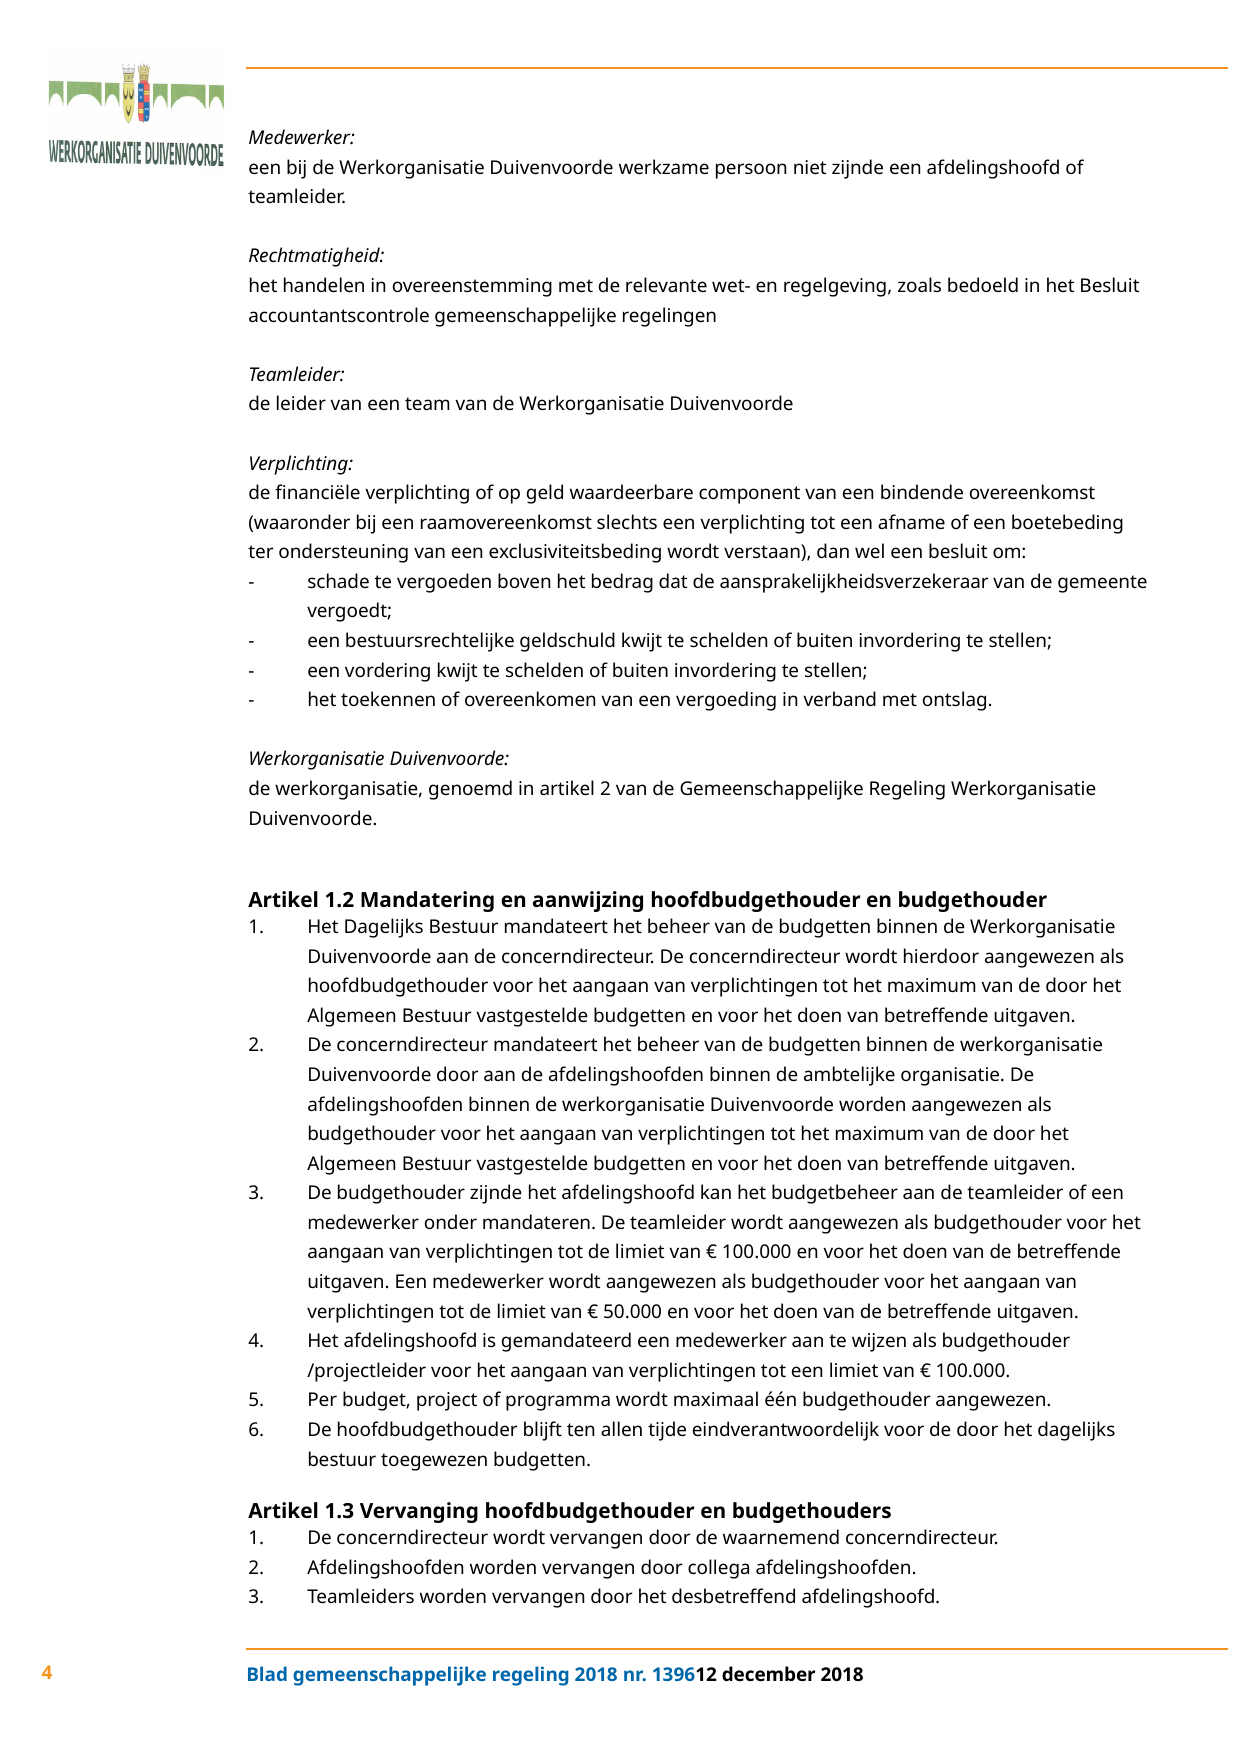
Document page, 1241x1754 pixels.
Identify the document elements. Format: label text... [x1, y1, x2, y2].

list Het afdelingshoofd is gemandateerd een medewerker aan te wijzen als budgethouder /projectleider voor het aangaan van verplichtingen tot een limiet van € 100.000. [248, 1327, 1152, 1383]
text Teamleider: [248, 361, 1152, 387]
list Afdelingshoofden worden vervangen door collega afdelingshoofden. [248, 1554, 1152, 1580]
list Per budget, project of programma wordt maximaal één budgethouder aangewezen. [248, 1387, 1152, 1412]
list het toekennen of overeenkomen van een vergoeding in verband met ontslag. [248, 686, 1152, 712]
text het handelen in overeenstemming met de relevante wet- en regelgeving, zoals bedoeld in het Besluit accountantscontrole gemeenschappelijke regelingen [248, 272, 1152, 328]
text de leider van een team van de Werkorganisatie Duivenvoorde [248, 391, 1152, 416]
list De concerndirecteur wordt vervangen door de waarnemend concerndirecteur. [248, 1524, 1152, 1550]
list Het Dagelijks Bestuur mandateert het beheer van de budgetten binnen de Werkorganisatie Duivenvoorde aan de concerndirecteur. De concerndirecteur wordt hierdoor aangewezen als hoofdbudgethouder voor het aangaan van verplichtingen tot het maximum van de door het Algemeen Bestuur vastgestelde budgetten en voor het doen van betreffende uitgaven. [248, 913, 1152, 1028]
text Artikel 1.3 Vervanging hoofdbudgethouder en budgethouders [248, 1496, 1152, 1524]
list een bestuursrechtelijke geldschuld kwijt te schelden of buiten invordering te stellen; [248, 627, 1152, 653]
text Medewerker: [248, 124, 1152, 150]
list De hoofdbudgethouder blijft ten allen tijde eindverantwoordelijk voor de door het dagelijks bestuur toegewezen budgetten. [248, 1416, 1152, 1471]
text Verplichting: [248, 450, 1152, 476]
list een vordering kwijt te schelden of buiten invordering te stellen; [248, 657, 1152, 683]
list schade te vergoeden boven het bedrag dat de aansprakelijkheidsverzekeraar van de gemeente vergoedt; [248, 568, 1152, 623]
text Artikel 1.2 Mandatering en aanwijzing hoofdbudgethouder en budgethouder [248, 885, 1152, 913]
text de werkorganisatie, genoemd in artikel 2 van de Gemeenschappelijke Regeling Werkorganisatie Duivenvoorde. [248, 775, 1152, 831]
text Rechtmatigheid: [248, 243, 1152, 268]
text de financiële verplichting of op geld waardeerbare component van een bindende overeenkomst (waaronder bij een raamovereenkomst slechts een verplichting tot een afname of een boetebeding ter ondersteuning van een exclusiviteitsbeding wordt verstaan), dan wel een besluit om: [248, 479, 1152, 564]
text een bij de Werkorganisatie Duivenvoorde werkzame persoon niet zijnde een afdelingshoofd of teamleider. [248, 154, 1152, 209]
list De concerndirecteur mandateert het beheer van de budgetten binnen de werkorganisatie Duivenvoorde door aan de afdelingshoofden binnen de ambtelijke organisatie. De afdelingshoofden binnen de werkorganisatie Duivenvoorde worden aangewezen als budgethouder voor het aangaan van verplichtingen tot het maximum van de door het Algemeen Bestuur vastgestelde budgetten en voor het doen van betreffende uitgaven. [248, 1032, 1152, 1176]
text Werkorganisatie Duivenvoorde: [248, 746, 1152, 771]
list De budgethouder zijnde het afdelingshoofd kan het budgetbeheer aan de teamleider of een medewerker onder mandateren. De teamleider wordt aangewezen als budgethouder voor het aangaan van verplichtingen tot de limiet van € 100.000 en voor het doen van de betreffende uitgaven. Een medewerker wordt aangewezen als budgethouder voor het aangaan van verplichtingen tot de limiet van € 50.000 en voor het doen van de betreffende uitgaven. [248, 1179, 1152, 1323]
list Teamleiders worden vervangen door het desbetreffend afdelingshoofd. [248, 1584, 1152, 1609]
picture [41, 47, 231, 172]
